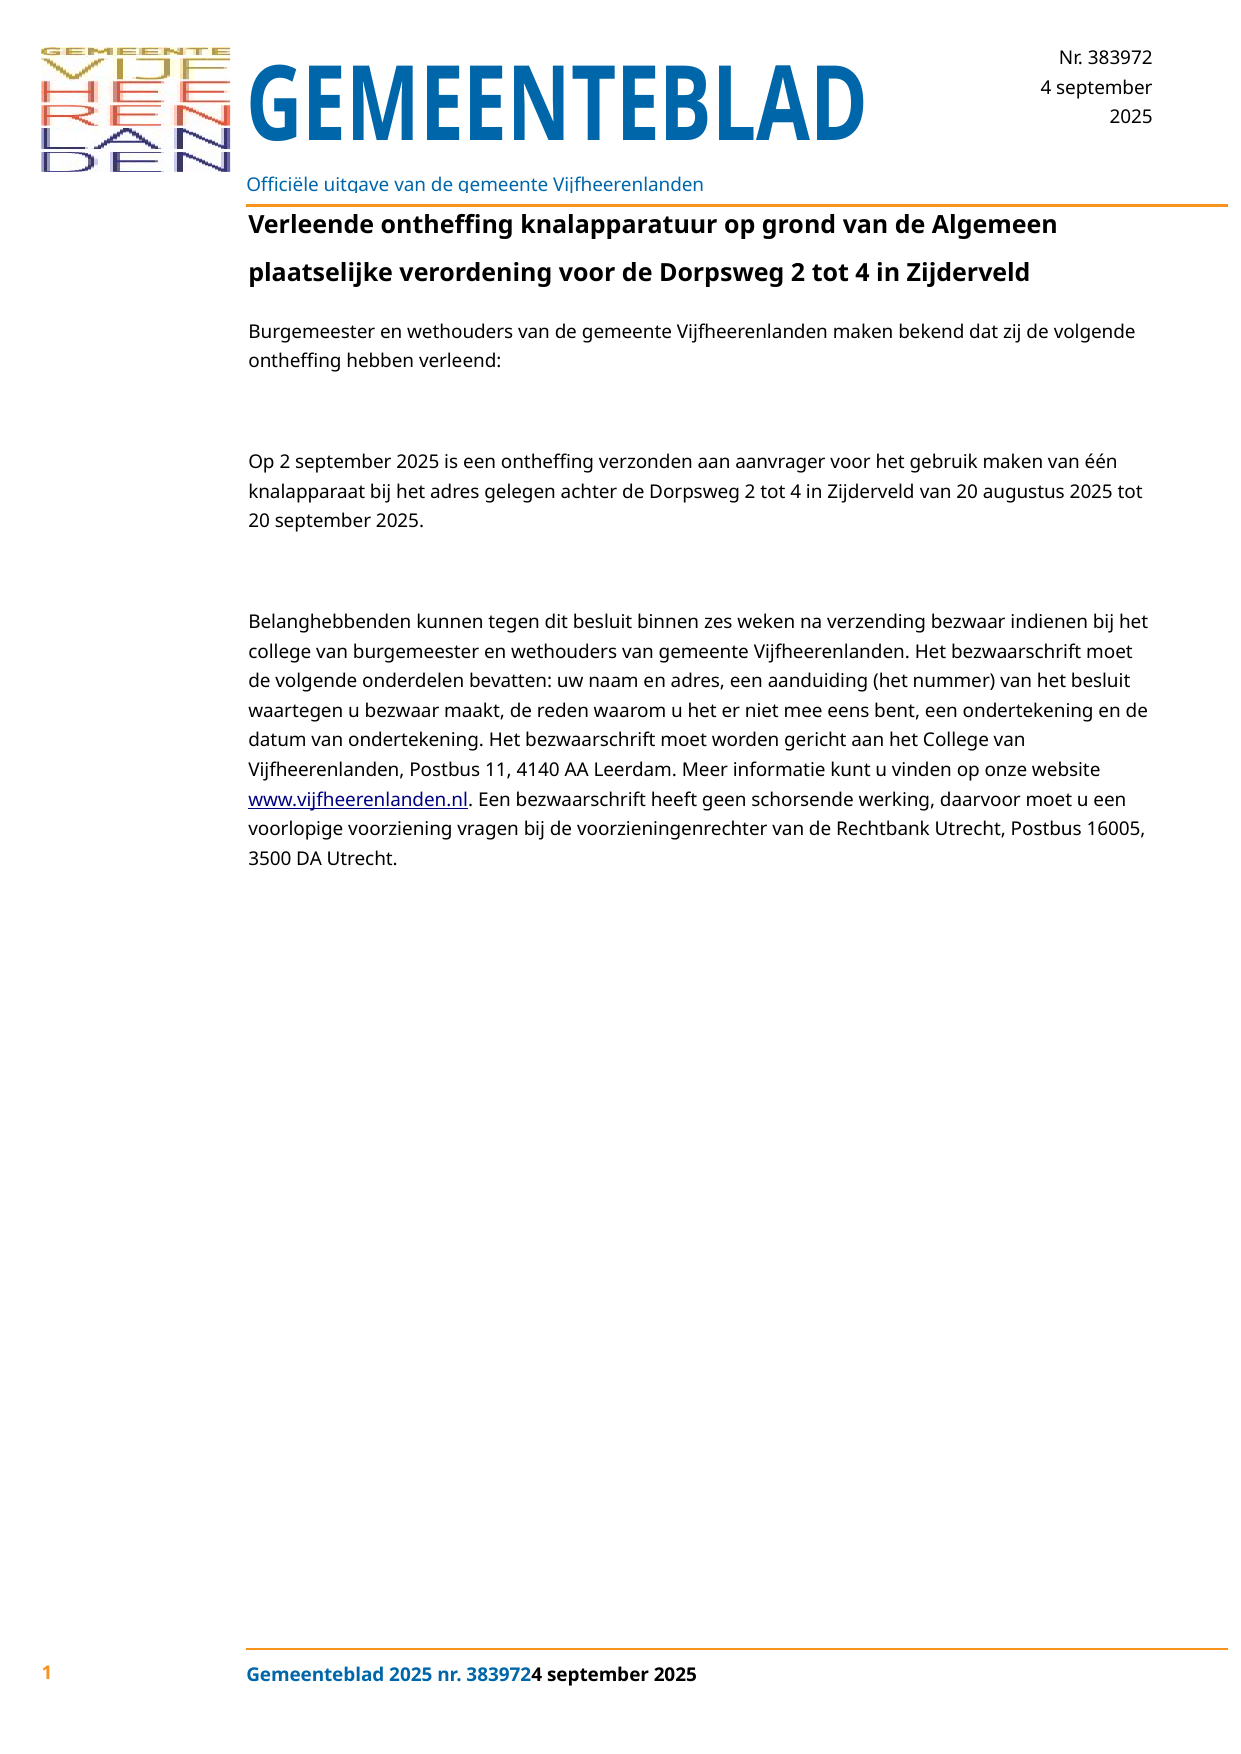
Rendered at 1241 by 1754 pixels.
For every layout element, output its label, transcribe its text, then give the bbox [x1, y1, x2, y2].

text Verleende ontheffing knalapparatuur op grond van de Algemeen plaatselijke verordening voor de Dorpsweg 2 tot 4 in Zijderveld [248, 207, 1152, 288]
text Belanghebbenden kunnen tegen dit besluit binnen zes weken na verzending bezwaar indienen bij het college van burgemeester en wethouders van gemeente Vijfheerenlanden. Het bezwaarschrift moet de volgende onderdelen bevatten: uw naam en adres, een aanduiding (het nummer) van het besluit waartegen u bezwaar maakt, de reden waarom u het er niet mee eens bent, een ondertekening en de datum van ondertekening. Het bezwaarschrift moet worden gericht aan het College van Vijfheerenlanden, Postbus 11, 4140 AA Leerdam. Meer informatie kunt u vinden op onze website www.vijfheerenlanden.nl. Een bezwaarschrift heeft geen schorsende werking, daarvoor moet u een voorlopige voorziening vragen bij de voorzieningenrechter van de Rechtbank Utrecht, Postbus 16005, 3500 DA Utrecht. [248, 608, 1152, 871]
picture [41, 47, 231, 172]
text Op 2 september 2025 is een ontheffing verzonden aan aanvrager voor het gebruik maken van één knalapparaat bij het adres gelegen achter de Dorpsweg 2 tot 4 in Zijderveld van 20 augustus 2025 tot 20 september 2025. [248, 448, 1152, 533]
text Burgemeester en wethouders van de gemeente Vijfheerenlanden maken bekend dat zij de volgende ontheffing hebben verleend: [248, 318, 1152, 373]
